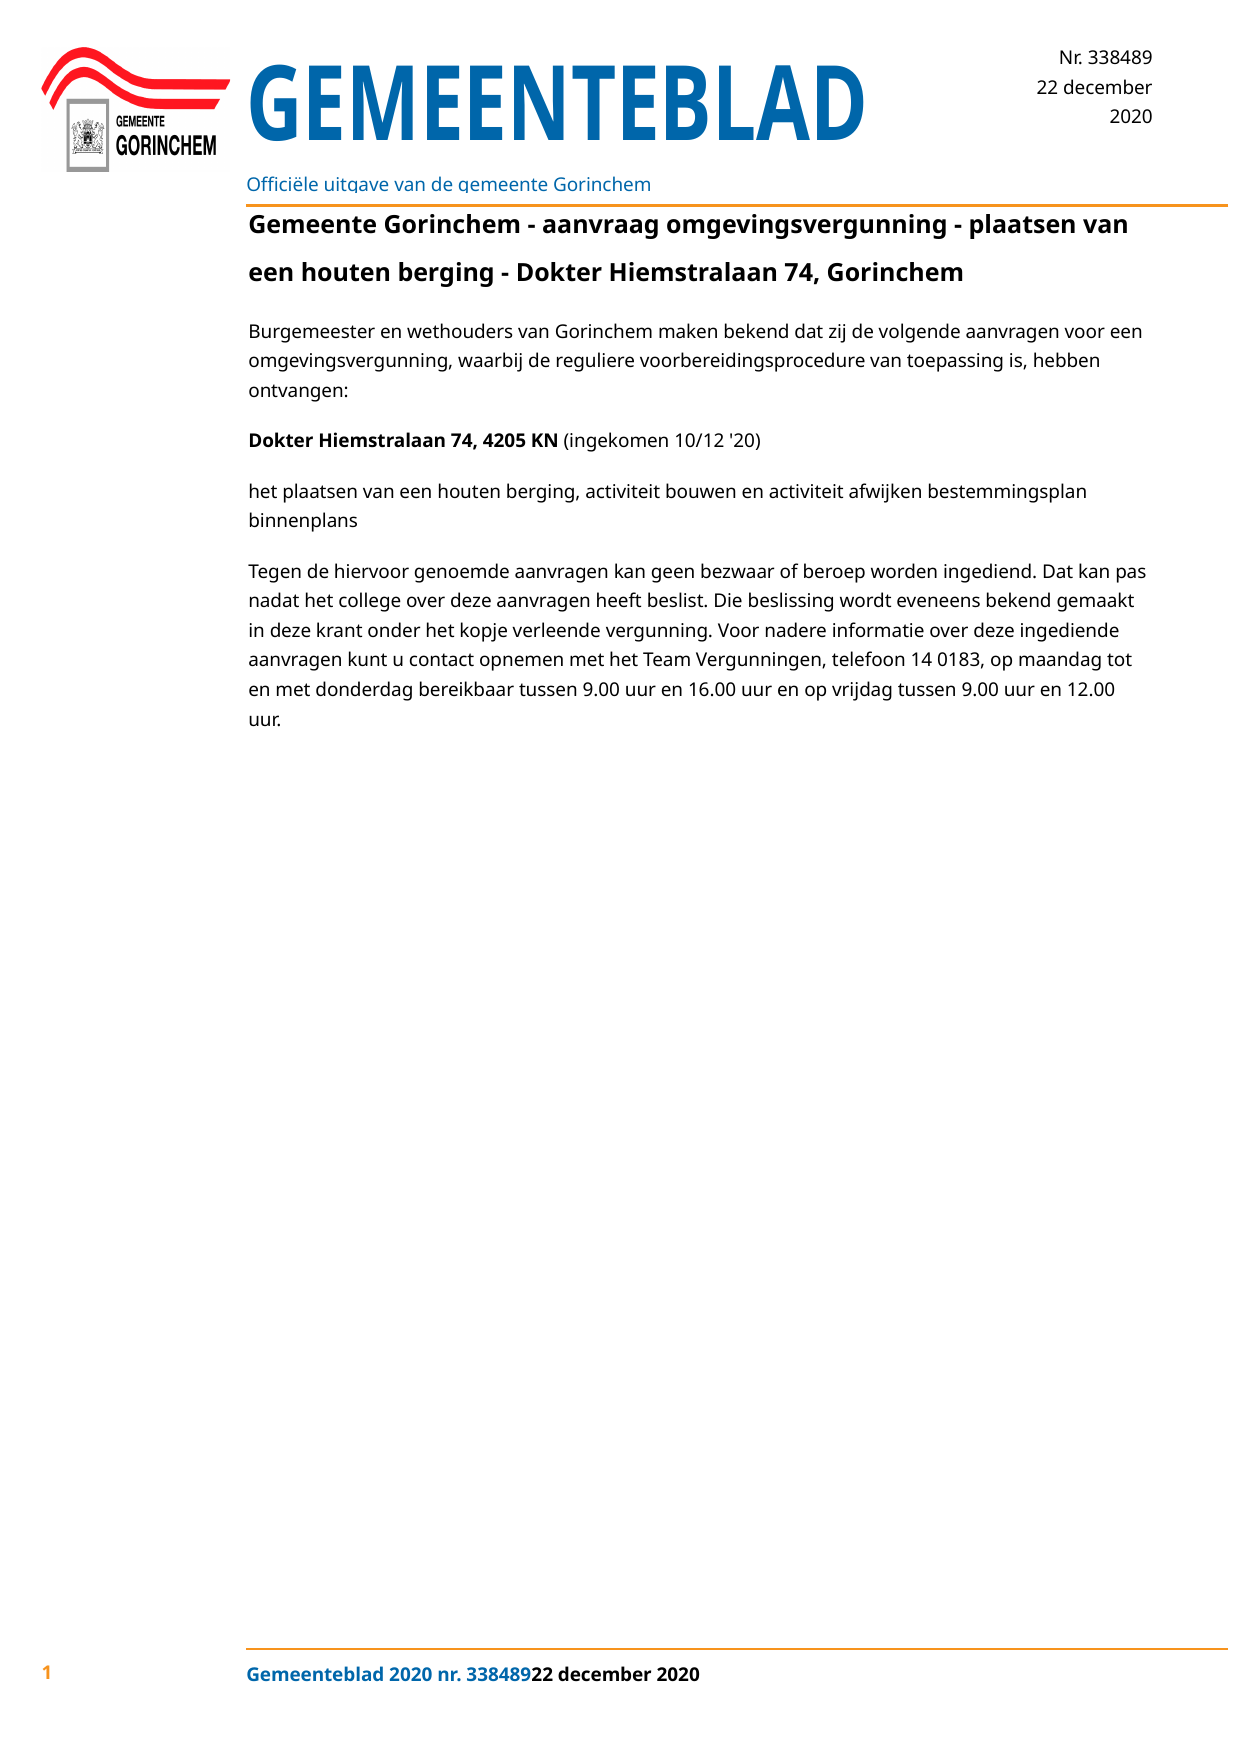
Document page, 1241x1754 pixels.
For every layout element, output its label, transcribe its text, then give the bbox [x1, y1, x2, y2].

text Tegen de hiervoor genoemde aanvragen kan geen bezwaar of beroep worden ingediend. Dat kan pas nadat het college over deze aanvragen heeft beslist. Die beslissing wordt eveneens bekend gemaakt in deze krant onder het kopje verleende vergunning. Voor nadere informatie over deze ingediende aanvragen kunt u contact opnemen met het Team Vergunningen, telefoon 14 0183, op maandag tot en met donderdag bereikbaar tussen 9.00 uur en 16.00 uur en op vrijdag tussen 9.00 uur en 12.00 uur. [248, 558, 1152, 732]
picture [41, 47, 231, 172]
text Dokter Hiemstralaan 74, 4205 KN (ingekomen 10/12 '20) [248, 427, 1152, 453]
text Gemeente Gorinchem - aanvraag omgevingsvergunning - plaatsen van een houten berging - Dokter Hiemstralaan 74, Gorinchem [248, 207, 1152, 288]
text het plaatsen van een houten berging, activiteit bouwen en activiteit afwijken bestemmingsplan binnenplans [248, 478, 1152, 533]
text Burgemeester en wethouders van Gorinchem maken bekend dat zij de volgende aanvragen voor een omgevingsvergunning, waarbij de reguliere voorbereidingsprocedure van toepassing is, hebben ontvangen: [248, 318, 1152, 403]
